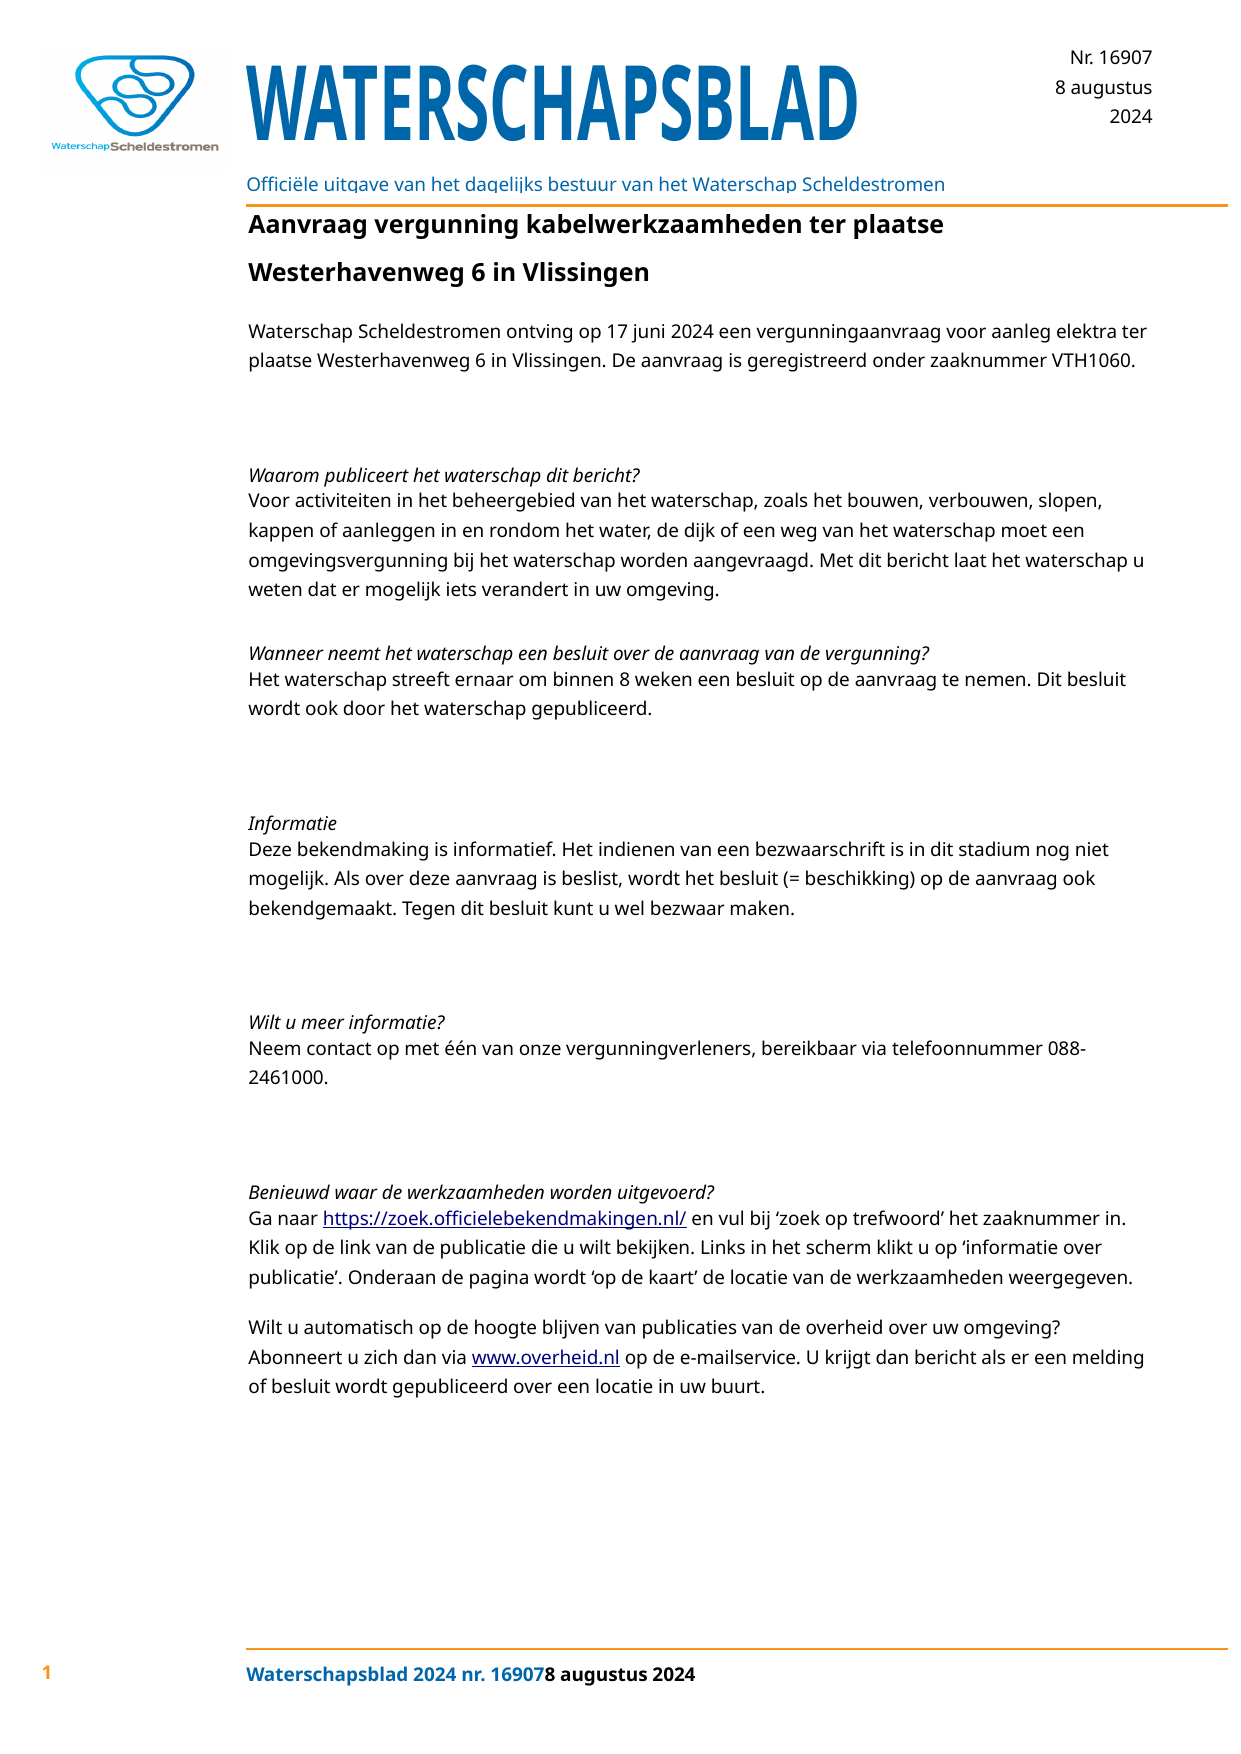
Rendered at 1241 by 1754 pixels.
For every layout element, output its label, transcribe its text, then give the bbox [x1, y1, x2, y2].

picture [41, 47, 231, 172]
text Wilt u meer informatie? [248, 1009, 1152, 1035]
text Neem contact op met één van onze vergunningverleners, bereikbaar via telefoonnummer 088-2461000. [248, 1035, 1152, 1090]
text Wilt u automatisch op de hoogte blijven van publicaties van de overheid over uw omgeving? Abonneert u zich dan via www.overheid.nl op de e-mailservice. U krijgt dan bericht als er een melding of besluit wordt gepubliceerd over een locatie in uw buurt. [248, 1314, 1152, 1399]
text Voor activiteiten in het beheergebied van het waterschap, zoals het bouwen, verbouwen, slopen, kappen of aanleggen in en rondom het water, de dijk of een weg van het waterschap moet een omgevingsvergunning bij het waterschap worden aangevraagd. Met dit bericht laat het waterschap u weten dat er mogelijk iets verandert in uw omgeving. [248, 488, 1152, 602]
text Benieuwd waar de werkzaamheden worden uitgevoerd? [248, 1179, 1152, 1205]
text Deze bekendmaking is informatief. Het indienen van een bezwaarschrift is in dit stadium nog niet mogelijk. Als over deze aanvraag is beslist, wordt het besluit (= beschikking) op de aanvraag ook bekendgemaakt. Tegen dit besluit kunt u wel bezwaar maken. [248, 836, 1152, 921]
text Waarom publiceert het waterschap dit bericht? [248, 462, 1152, 488]
text Informatie [248, 810, 1152, 836]
text Aanvraag vergunning kabelwerkzaamheden ter plaatse Westerhavenweg 6 in Vlissingen [248, 207, 1152, 288]
text Waterschap Scheldestromen ontving op 17 juni 2024 een vergunningaanvraag voor aanleg elektra ter plaatse Westerhavenweg 6 in Vlissingen. De aanvraag is geregistreerd onder zaaknummer VTH1060. [248, 318, 1152, 373]
text Het waterschap streeft ernaar om binnen 8 weken een besluit op de aanvraag te nemen. Dit besluit wordt ook door het waterschap gepubliceerd. [248, 666, 1152, 721]
text Ga naar https://zoek.officielebekendmakingen.nl/ en vul bij ‘zoek op trefwoord’ het zaaknummer in. Klik op de link van de publicatie die u wilt bekijken. Links in het scherm klikt u op ‘informatie over publicatie’. Onderaan de pagina wordt ‘op de kaart’ de locatie van de werkzaamheden weergegeven. [248, 1205, 1152, 1289]
text Wanneer neemt het waterschap een besluit over de aanvraag van de vergunning? [248, 640, 1152, 666]
